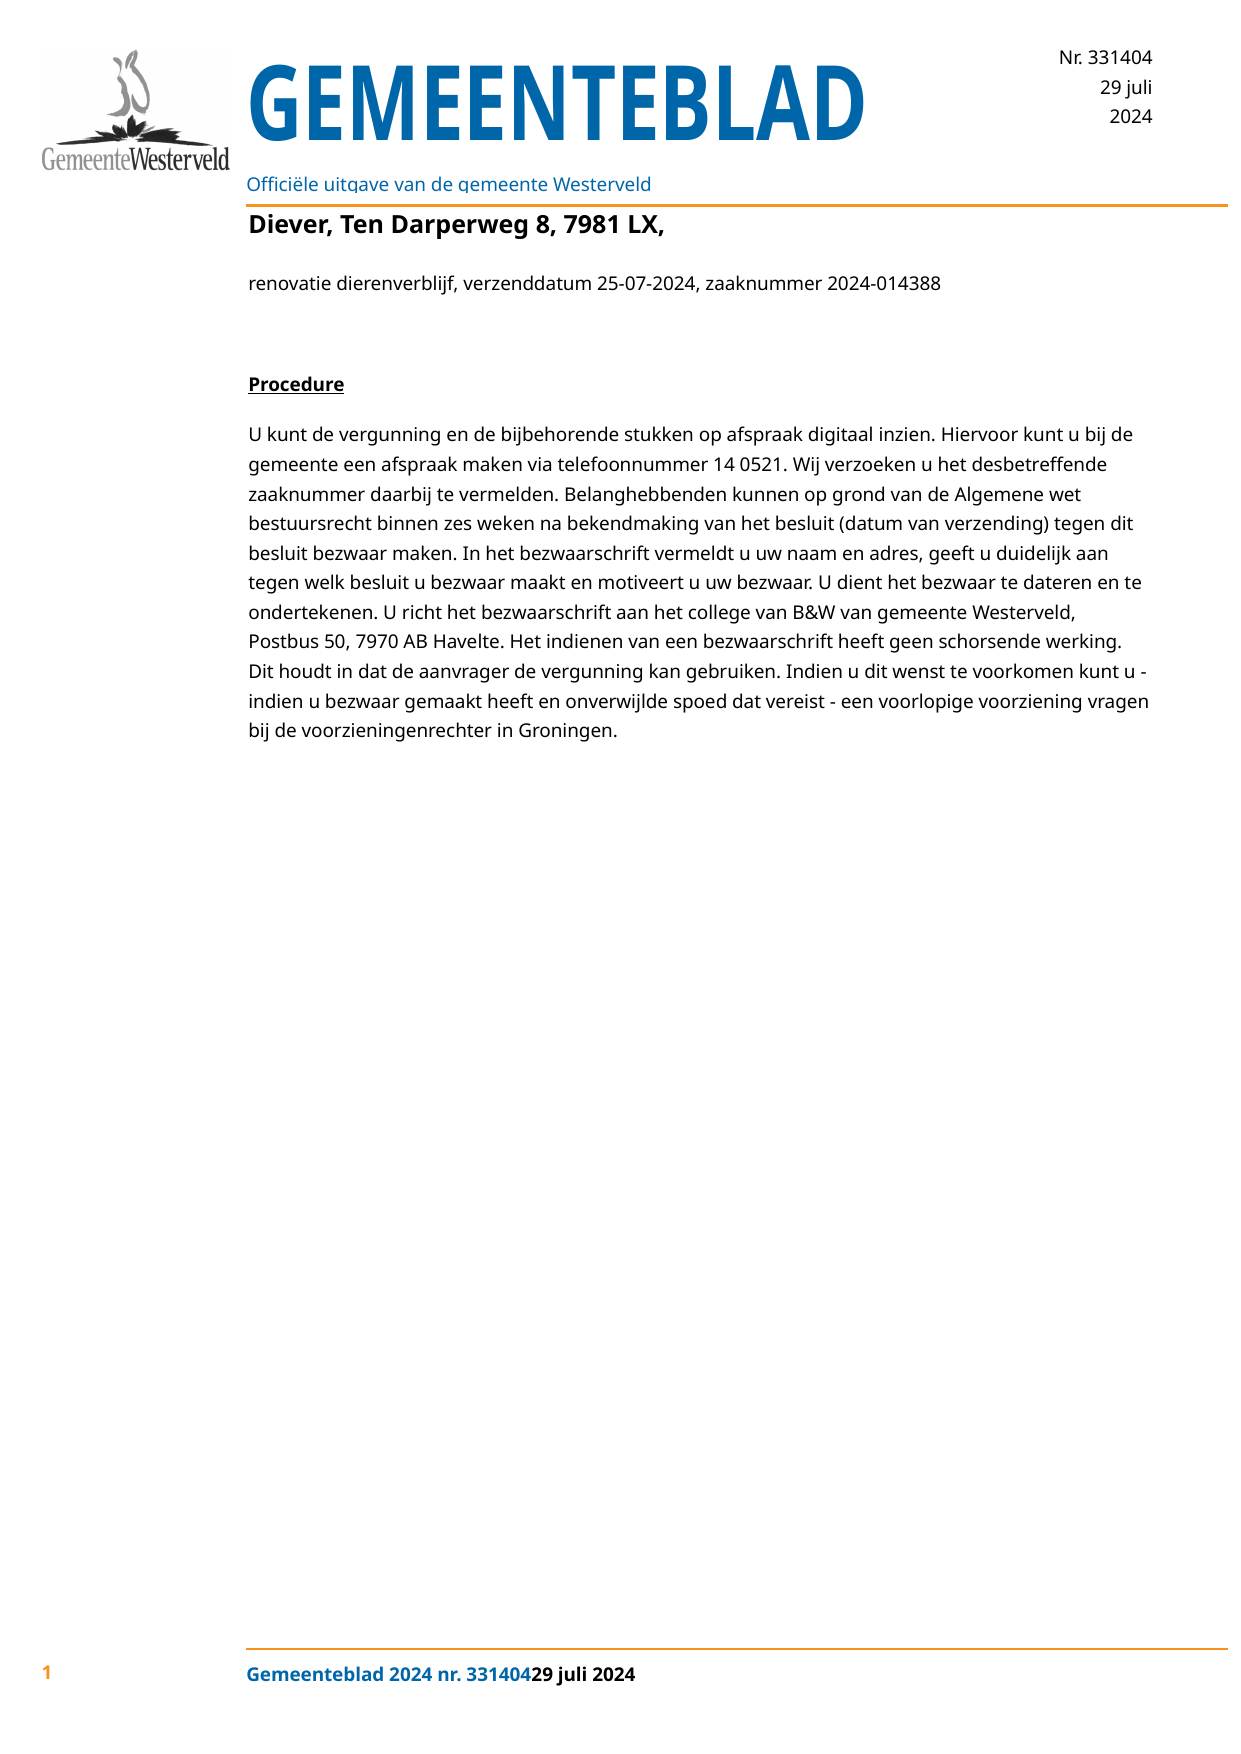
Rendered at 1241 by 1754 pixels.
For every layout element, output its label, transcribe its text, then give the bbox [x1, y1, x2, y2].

text renovatie dierenverblijf, verzenddatum 25-07-2024, zaaknummer 2024-014388 [248, 270, 1152, 296]
text Procedure [248, 371, 1152, 397]
text U kunt de vergunning en de bijbehorende stukken op afspraak digitaal inzien. Hiervoor kunt u bij de gemeente een afspraak maken via telefoonnummer 14 0521. Wij verzoeken u het desbetreffende zaaknummer daarbij te vermelden. Belanghebbenden kunnen op grond van de Algemene wet bestuursrecht binnen zes weken na bekendmaking van het besluit (datum van verzending) tegen dit besluit bezwaar maken. In het bezwaarschrift vermeldt u uw naam en adres, geeft u duidelijk aan tegen welk besluit u bezwaar maakt en motiveert u uw bezwaar. U dient het bezwaar te dateren en te ondertekenen. U richt het bezwaarschrift aan het college van B&W van gemeente Westerveld, Postbus 50, 7970 AB Havelte. Het indienen van een bezwaarschrift heeft geen schorsende werking. Dit houdt in dat de aanvrager de vergunning kan gebruiken. Indien u dit wenst te voorkomen kunt u - indien u bezwaar gemaakt heeft en onverwijlde spoed dat vereist - een voorlopige voorziening vragen bij de voorzieningenrechter in Groningen. [248, 422, 1152, 743]
text Diever, Ten Darperweg 8, 7981 LX, [248, 207, 1152, 241]
picture [41, 47, 231, 172]
